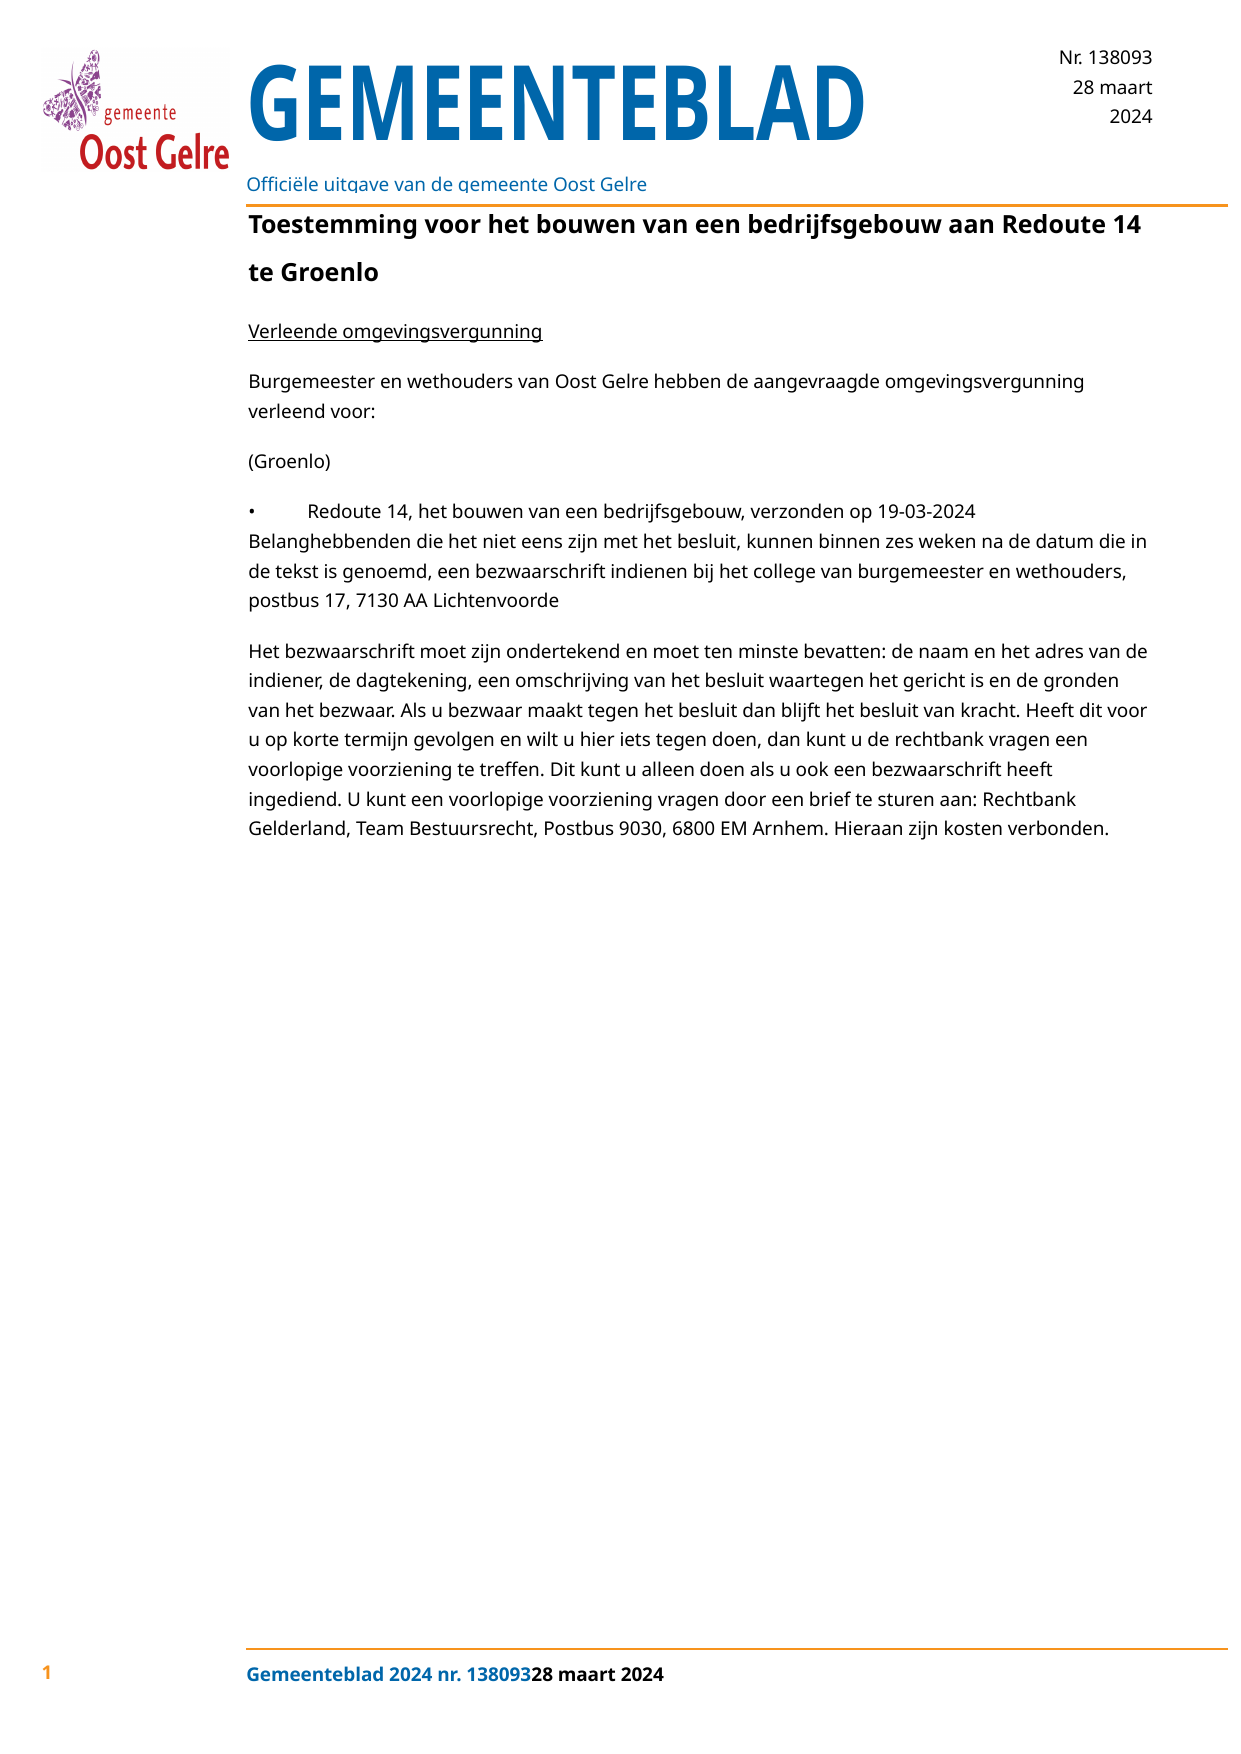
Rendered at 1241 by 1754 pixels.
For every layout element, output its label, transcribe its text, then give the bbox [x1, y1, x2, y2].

text Verleende omgevingsvergunning [248, 318, 1152, 344]
text Toestemming voor het bouwen van een bedrijfsgebouw aan Redoute 14 te Groenlo [248, 207, 1152, 288]
text Het bezwaarschrift moet zijn ondertekend en moet ten minste bevatten: de naam en het adres van de indiener, de dagtekening, een omschrijving van het besluit waartegen het gericht is en de gronden van het bezwaar. Als u bezwaar maakt tegen het besluit dan blijft het besluit van kracht. Heeft dit voor u op korte termijn gevolgen en wilt u hier iets tegen doen, dan kunt u de rechtbank vragen een voorlopige voorziening te treffen. Dit kunt u alleen doen als u ook een bezwaarschrift heeft ingediend. U kunt een voorlopige voorziening vragen door een brief te sturen aan: Rechtbank Gelderland, Team Bestuursrecht, Postbus 9030, 6800 EM Arnhem. Hieraan zijn kosten verbonden. [248, 638, 1152, 841]
text Burgemeester en wethouders van Oost Gelre hebben de aangevraagde omgevingsvergunning verleend voor: [248, 368, 1152, 424]
picture [41, 47, 231, 172]
list Redoute 14, het bouwen van een bedrijfsgebouw, verzonden op 19-03-2024 [248, 499, 1152, 524]
text Belanghebbenden die het niet eens zijn met het besluit, kunnen binnen zes weken na de datum die in de tekst is genoemd, een bezwaarschrift indienen bij het college van burgemeester en wethouders, postbus 17, 7130 AA Lichtenvoorde [248, 528, 1152, 613]
text (Groenlo) [248, 448, 1152, 474]
